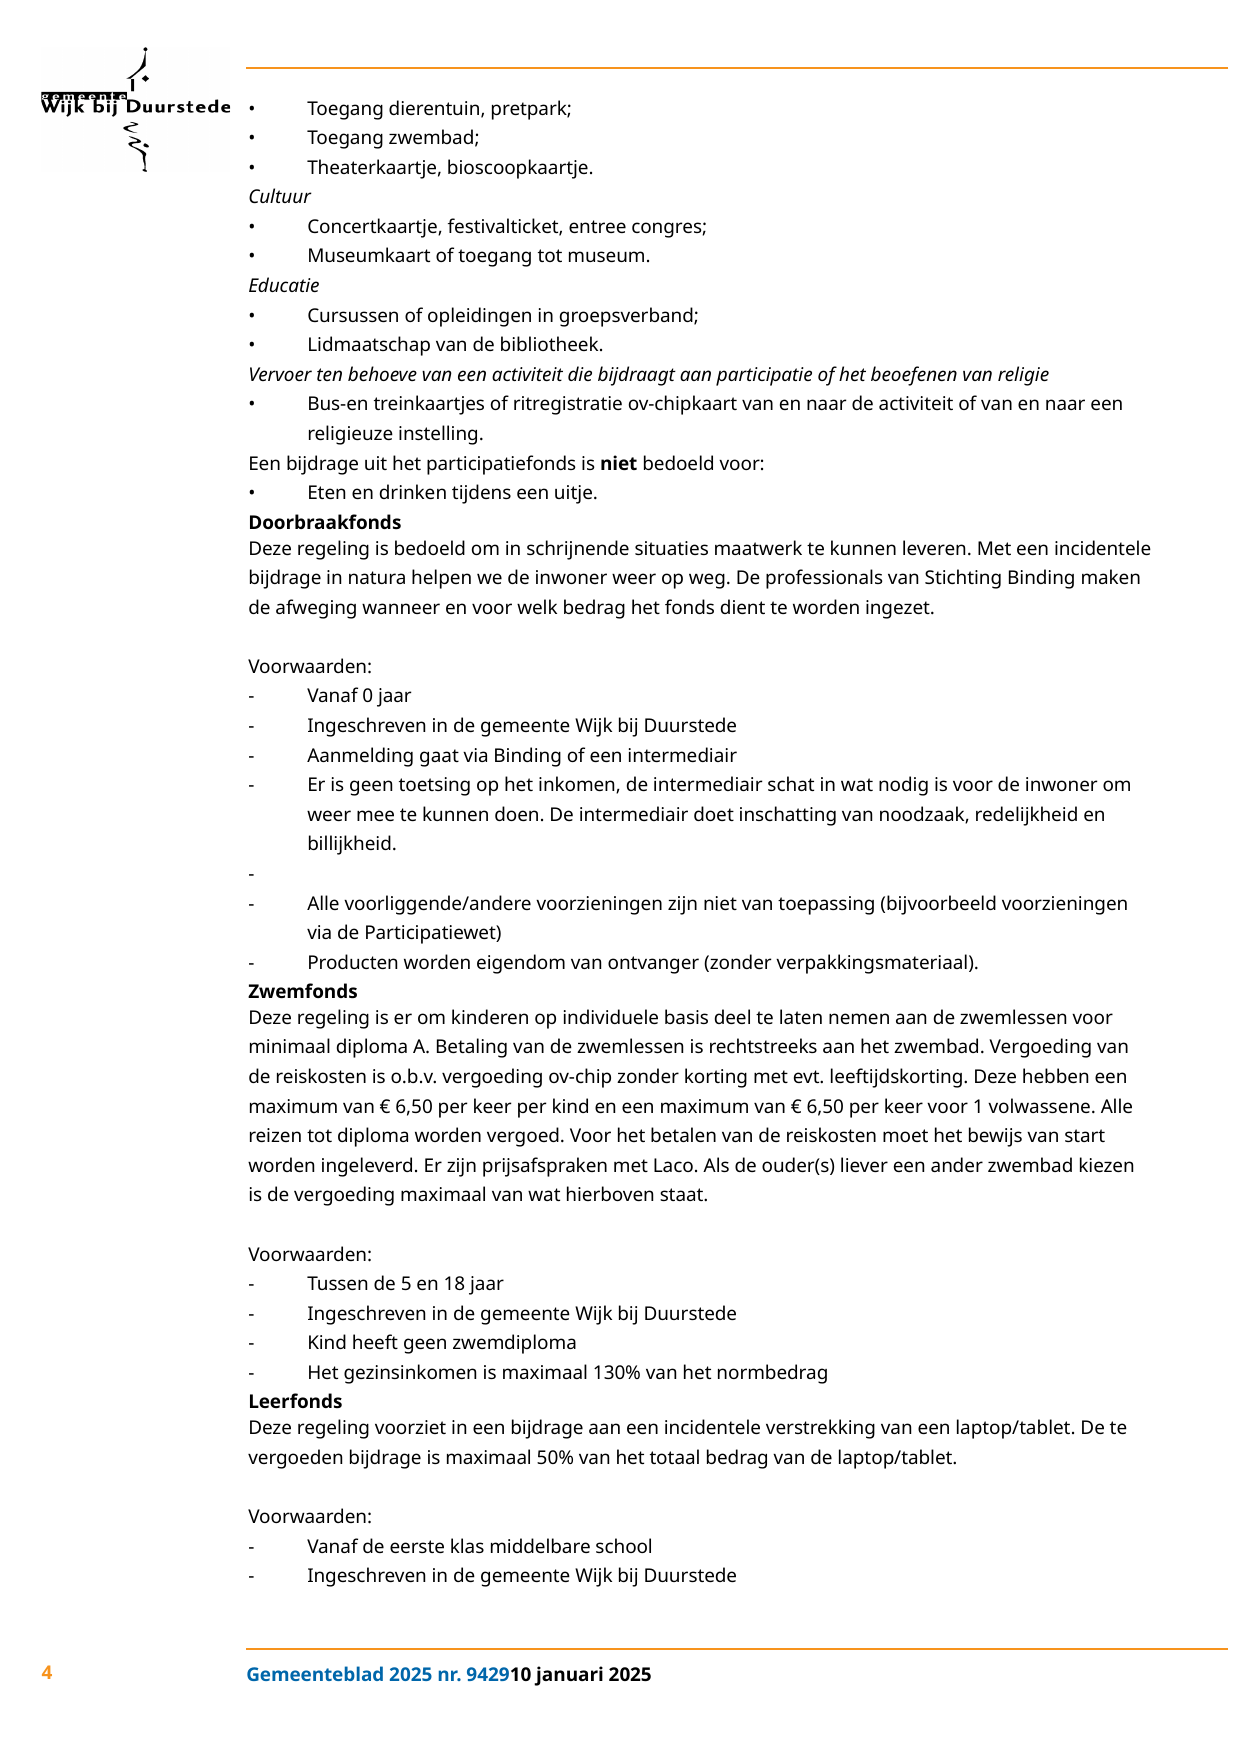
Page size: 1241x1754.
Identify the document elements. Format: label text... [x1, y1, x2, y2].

text Vervoer ten behoeve van een activiteit die bijdraagt aan participatie of het beoefenen van religie [248, 361, 1152, 387]
text Voorwaarden: [248, 653, 1152, 679]
list Alle voorliggende/andere voorzieningen zijn niet van toepassing (bijvoorbeeld voorzieningen via de Participatiewet) [248, 890, 1152, 945]
list Tussen de 5 en 18 jaar [248, 1270, 1152, 1296]
text Educatie [248, 272, 1152, 298]
list Lidmaatschap van de bibliotheek. [248, 331, 1152, 357]
text Deze regeling is bedoeld om in schrijnende situaties maatwerk te kunnen leveren. Met een incidentele bijdrage in natura helpen we de inwoner weer op weg. De professionals van Stichting Binding maken de afweging wanneer en voor welk bedrag het fonds dient te worden ingezet. [248, 535, 1152, 619]
text Een bijdrage uit het participatiefonds is niet bedoeld voor: [248, 450, 1152, 476]
list Theaterkaartje, bioscoopkaartje. [248, 154, 1152, 180]
list Het gezinsinkomen is maximaal 130% van het normbedrag [248, 1359, 1152, 1385]
text Deze regeling is er om kinderen op individuele basis deel te laten nemen aan de zwemlessen voor minimaal diploma A. Betaling van de zwemlessen is rechtstreeks aan het zwembad. Vergoeding van de reiskosten is o.b.v. vergoeding ov-chip zonder korting met evt. leeftijdskorting. Deze hebben een maximum van € 6,50 per keer per kind en een maximum van € 6,50 per keer voor 1 volwassene. Alle reizen tot diploma worden vergoed. Voor het betalen van de reiskosten moet het bewijs van start worden ingeleverd. Er zijn prijsafspraken met Laco. Als de ouder(s) liever een ander zwembad kiezen is de vergoeding maximaal van wat hierboven staat. [248, 1004, 1152, 1207]
list Bus-en treinkaartjes of ritregistratie ov-chipkaart van en naar de activiteit of van en naar een religieuze instelling. [248, 391, 1152, 446]
text Voorwaarden: [248, 1503, 1152, 1529]
text Voorwaarden: [248, 1241, 1152, 1267]
list Eten en drinken tijdens een uitje. [248, 479, 1152, 505]
picture [41, 47, 231, 172]
list Ingeschreven in de gemeente Wijk bij Duurstede [248, 1562, 1152, 1588]
list Vanaf 0 jaar [248, 683, 1152, 708]
text Zwemfonds [248, 978, 1152, 1004]
text Doorbraakfonds [248, 509, 1152, 535]
list Concertkaartje, festivalticket, entree congres; [248, 213, 1152, 239]
text Deze regeling voorziet in een bijdrage aan een incidentele verstrekking van een laptop/tablet. De te vergoeden bijdrage is maximaal 50% van het totaal bedrag van de laptop/tablet. [248, 1414, 1152, 1470]
list Ingeschreven in de gemeente Wijk bij Duurstede [248, 1300, 1152, 1326]
list Toegang dierentuin, pretpark; [248, 95, 1152, 121]
list Aanmelding gaat via Binding of een intermediair [248, 742, 1152, 767]
list Museumkaart of toegang tot museum. [248, 243, 1152, 268]
list Producten worden eigendom van ontvanger (zonder verpakkingsmateriaal). [248, 949, 1152, 974]
list Ingeschreven in de gemeente Wijk bij Duurstede [248, 712, 1152, 738]
list Er is geen toetsing op het inkomen, de intermediair schat in wat nodig is voor de inwoner om weer mee te kunnen doen. De intermediair doet inschatting van noodzaak, redelijkheid en billijkheid. [248, 771, 1152, 856]
list Toegang zwembad; [248, 124, 1152, 150]
text Cultuur [248, 183, 1152, 209]
text Leerfonds [248, 1389, 1152, 1414]
list Kind heeft geen zwemdiploma [248, 1329, 1152, 1355]
list Cursussen of opleidingen in groepsverband; [248, 302, 1152, 328]
list Vanaf de eerste klas middelbare school [248, 1533, 1152, 1558]
